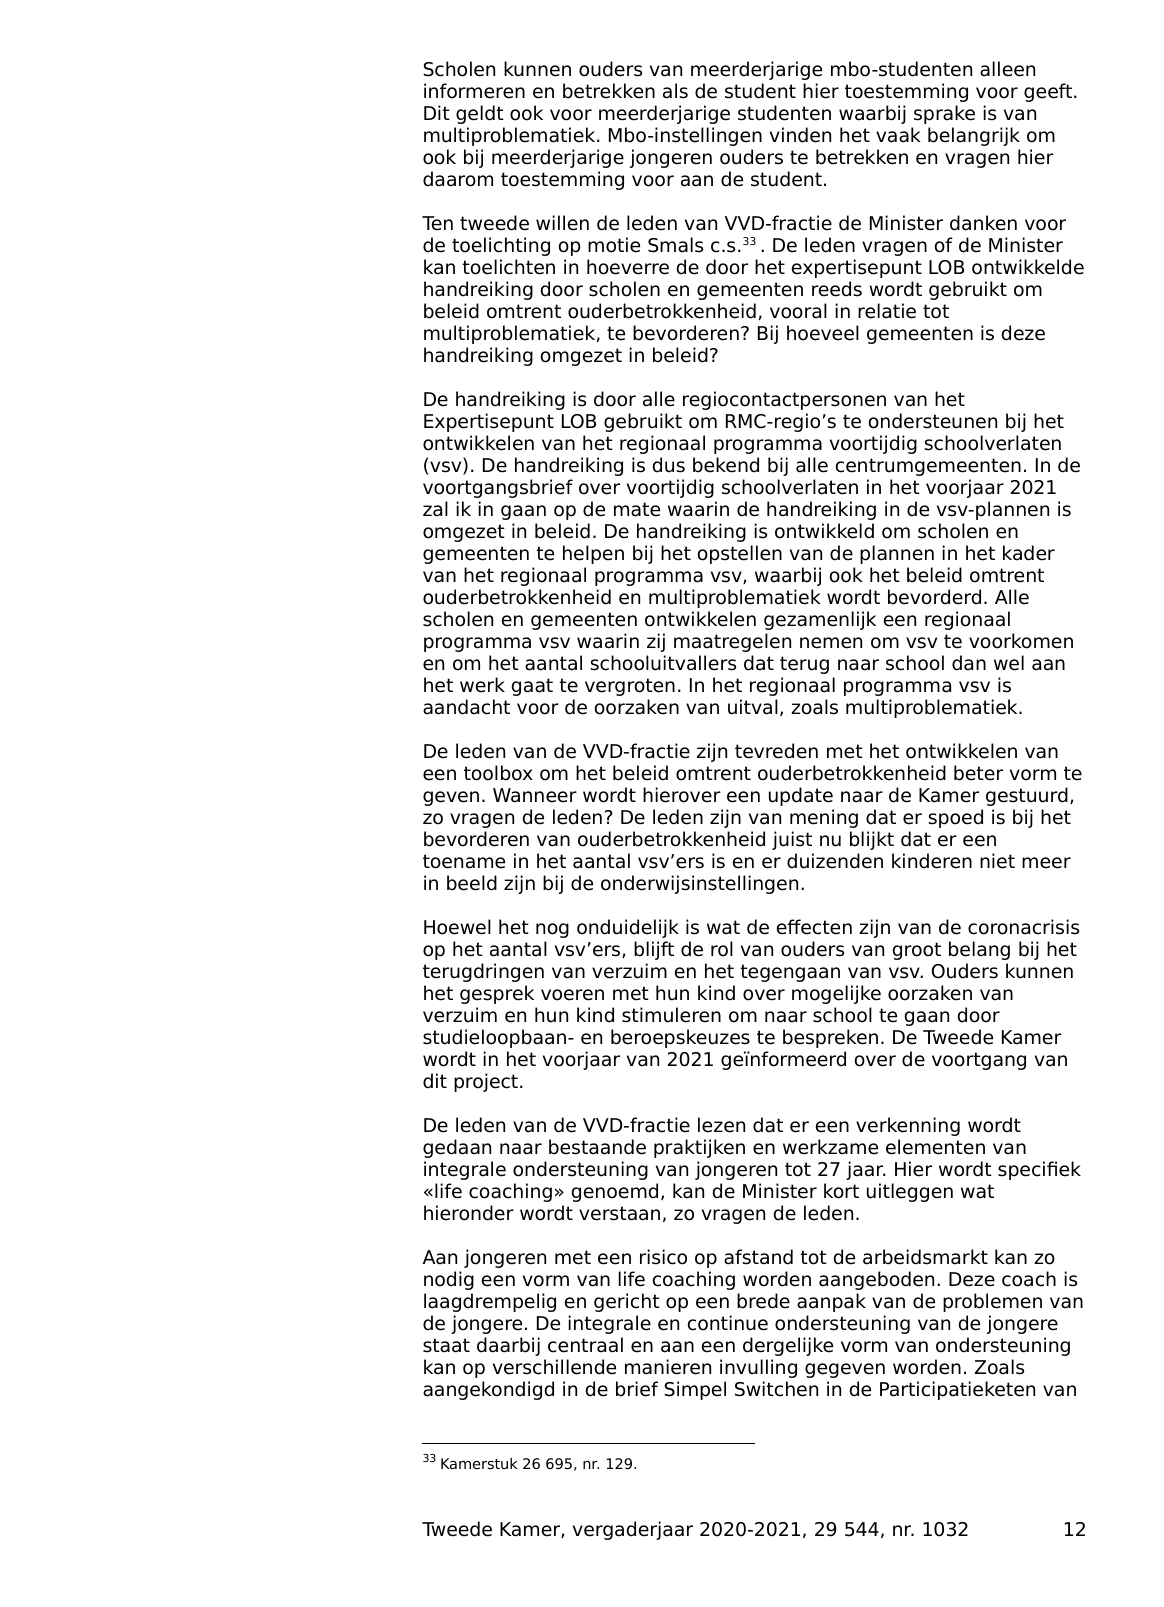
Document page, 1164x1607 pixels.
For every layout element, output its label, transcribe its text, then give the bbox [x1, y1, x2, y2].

text Hoewel het nog onduidelijk is wat de effecten zijn van de coronacrisis op het aantal vsv’ers, blijft de rol van ouders van groot belang bij het terugdringen van verzuim en het tegengaan van vsv. Ouders kunnen het gesprek voeren met hun kind over mogelijke oorzaken van verzuim en hun kind stimuleren om naar school te gaan door studieloopbaan- en beroepskeuzes te bespreken. De Tweede Kamer wordt in het voorjaar van 2021 geïnformeerd over de voortgang van dit project. [422, 917, 1087, 1093]
text De leden van de VVD-fractie lezen dat er een verkenning wordt gedaan naar bestaande praktijken en werkzame elementen van integrale ondersteuning van jongeren tot 27 jaar. Hier wordt specifiek «life coaching» genoemd, kan de Minister kort uitleggen wat hieronder wordt verstaan, zo vragen de leden. [422, 1115, 1087, 1225]
text Ten tweede willen de leden van VVD-fractie de Minister danken voor de toelichting op motie Smals c.s.. De leden vragen of de Minister kan toelichten in hoeverre de door het expertisepunt LOB ontwikkelde handreiking door scholen en gemeenten reeds wordt gebruikt om beleid omtrent ouderbetrokkenheid, vooral in relatie tot multiproblematiek, te bevorderen? Bij hoeveel gemeenten is deze handreiking omgezet in beleid? [422, 213, 1087, 367]
text Scholen kunnen ouders van meerderjarige mbo-studenten alleen informeren en betrekken als de student hier toestemming voor geeft. Dit geldt ook voor meerderjarige studenten waarbij sprake is van multiproblematiek. Mbo-instellingen vinden het vaak belangrijk om ook bij meerderjarige jongeren ouders te betrekken en vragen hier daarom toestemming voor aan de student. [422, 59, 1087, 191]
text Kamerstuk 26 695, nr. 129. [422, 1452, 1087, 1474]
text De handreiking is door alle regiocontactpersonen van het Expertisepunt LOB gebruikt om RMC-regio’s te ondersteunen bij het ontwikkelen van het regionaal programma voortijdig schoolverlaten (vsv). De handreiking is dus bekend bij alle centrumgemeenten. In de voortgangsbrief over voortijdig schoolverlaten in het voorjaar 2021 zal ik in gaan op de mate waarin de handreiking in de vsv-plannen is omgezet in beleid. De handreiking is ontwikkeld om scholen en gemeenten te helpen bij het opstellen van de plannen in het kader van het regionaal programma vsv, waarbij ook het beleid omtrent ouderbetrokkenheid en multiproblematiek wordt bevorderd. Alle scholen en gemeenten ontwikkelen gezamenlijk een regionaal programma vsv waarin zij maatregelen nemen om vsv te voorkomen en om het aantal schooluitvallers dat terug naar school dan wel aan het werk gaat te vergroten. In het regionaal programma vsv is aandacht voor de oorzaken van uitval, zoals multiproblematiek. [422, 389, 1087, 719]
text De leden van de VVD-fractie zijn tevreden met het ontwikkelen van een toolbox om het beleid omtrent ouderbetrokkenheid beter vorm te geven. Wanneer wordt hierover een update naar de Kamer gestuurd, zo vragen de leden? De leden zijn van mening dat er spoed is bij het bevorderen van ouderbetrokkenheid juist nu blijkt dat er een toename in het aantal vsv’ers is en er duizenden kinderen niet meer in beeld zijn bij de onderwijsinstellingen. [422, 741, 1087, 895]
text Aan jongeren met een risico op afstand tot de arbeidsmarkt kan zo nodig een vorm van life coaching worden aangeboden. Deze coach is laagdrempelig en gericht op een brede aanpak van de problemen van de jongere. De integrale en continue ondersteuning van de jongere staat daarbij centraal en aan een dergelijke vorm van ondersteuning kan op verschillende manieren invulling gegeven worden. Zoals aangekondigd in de brief Simpel Switchen in de Participatieketen van [422, 1247, 1087, 1401]
